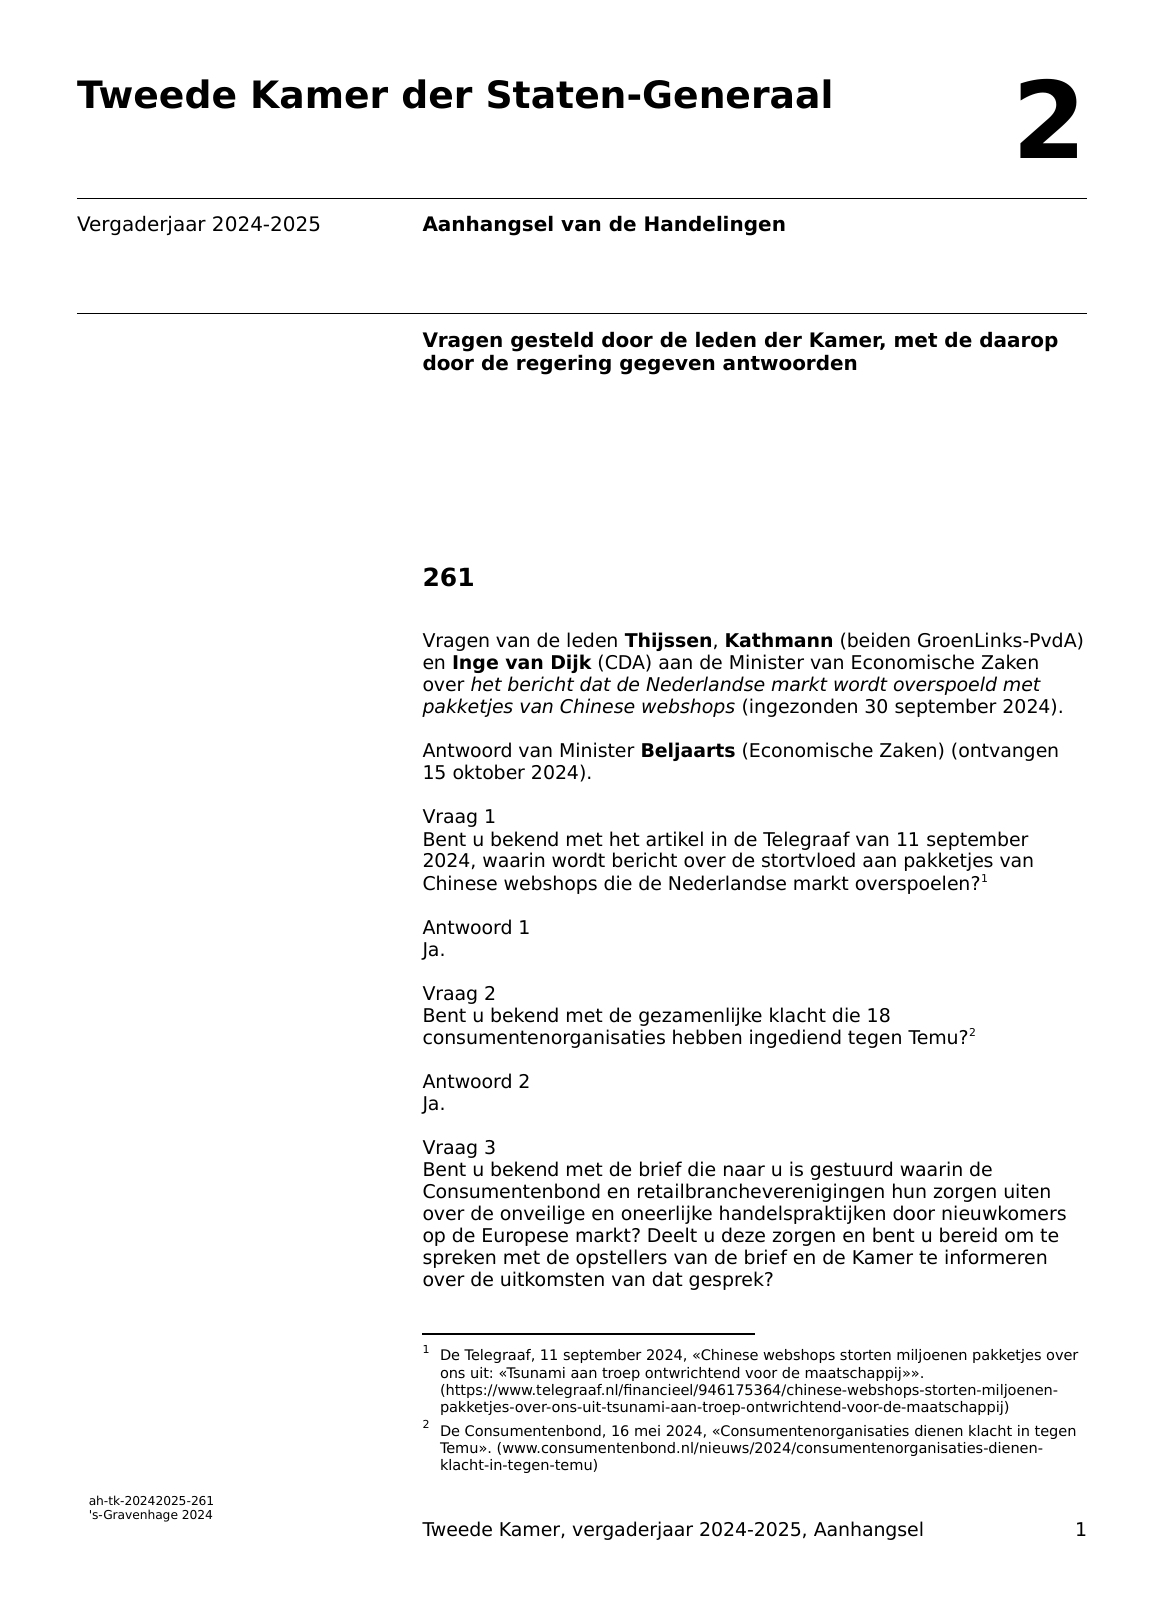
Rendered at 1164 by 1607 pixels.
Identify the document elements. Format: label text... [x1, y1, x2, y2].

table_cell Aanhangsel van de Handelingen [422, 199, 1087, 313]
text Bent u bekend met de brief die naar u is gestuurd waarin de Consumentenbond en retailbrancheverenigingen hun zorgen uiten over de onveilige en oneerlijke handelspraktijken door nieuwkomers op de Europese markt? Deelt u deze zorgen en bent u bereid om te spreken met de opstellers van de brief en de Kamer te informeren over de uitkomsten van dat gesprek? [422, 1159, 1087, 1291]
text Bent u bekend met de gezamenlijke klacht die 18 consumentenorganisaties hebben ingediend tegen Temu? [422, 1005, 1087, 1049]
text Bent u bekend met het artikel in de Telegraaf van 11 september 2024, waarin wordt bericht over de stortvloed aan pakketjes van Chinese webshops die de Nederlandse markt overspoelen? [422, 828, 1087, 894]
text Ja. [422, 1093, 1087, 1115]
text ah-tk-20242025-261 [88, 1494, 323, 1508]
table_header 2 [886, 59, 1087, 198]
text Vraag 2 [422, 983, 1087, 1005]
text Antwoord van Minister Beljaarts (Economische Zaken) (ontvangen 15 oktober 2024). [422, 740, 1087, 784]
table_cell [77, 314, 422, 375]
text 261 [422, 563, 1087, 592]
text Ja. [422, 938, 1087, 961]
table_cell Vragen gesteld door de leden der Kamer, met de daarop door de regering gegeven antwoorden [422, 314, 1087, 375]
text Antwoord 2 [422, 1071, 1087, 1093]
table_cell Vergaderjaar 2024-2025 [77, 199, 422, 313]
table_header Tweede Kamer der Staten-Generaal [77, 59, 886, 198]
text 's-Gravenhage 2024 [88, 1508, 323, 1522]
text De Consumentenbond, 16 mei 2024, «Consumentenorganisaties dienen klacht in tegen Temu». (www.consumentenbond.nl/nieuws/2024/consumentenorganisaties-dienen-klacht-in-tegen-temu) [422, 1418, 1087, 1474]
text De Telegraaf, 11 september 2024, «Chinese webshops storten miljoenen pakketjes over ons uit: «Tsunami aan troep ontwrichtend voor de maatschappij»». (https://www.telegraaf.nl/financieel/946175364/chinese-webshops-storten-miljoenen-pakketjes-over-ons-uit-tsunami-aan-troep-ontwrichtend-voor-de-maatschappij) [422, 1343, 1087, 1416]
text Vraag 1 [422, 806, 1087, 828]
text Vraag 3 [422, 1137, 1087, 1159]
text Antwoord 1 [422, 917, 1087, 938]
text Vragen van de leden Thijssen, Kathmann (beiden GroenLinks-PvdA) en Inge van Dijk (CDA) aan de Minister van Economische Zaken over het bericht dat de Nederlandse markt wordt overspoeld met pakketjes van Chinese webshops (ingezonden 30 september 2024). [422, 630, 1087, 718]
